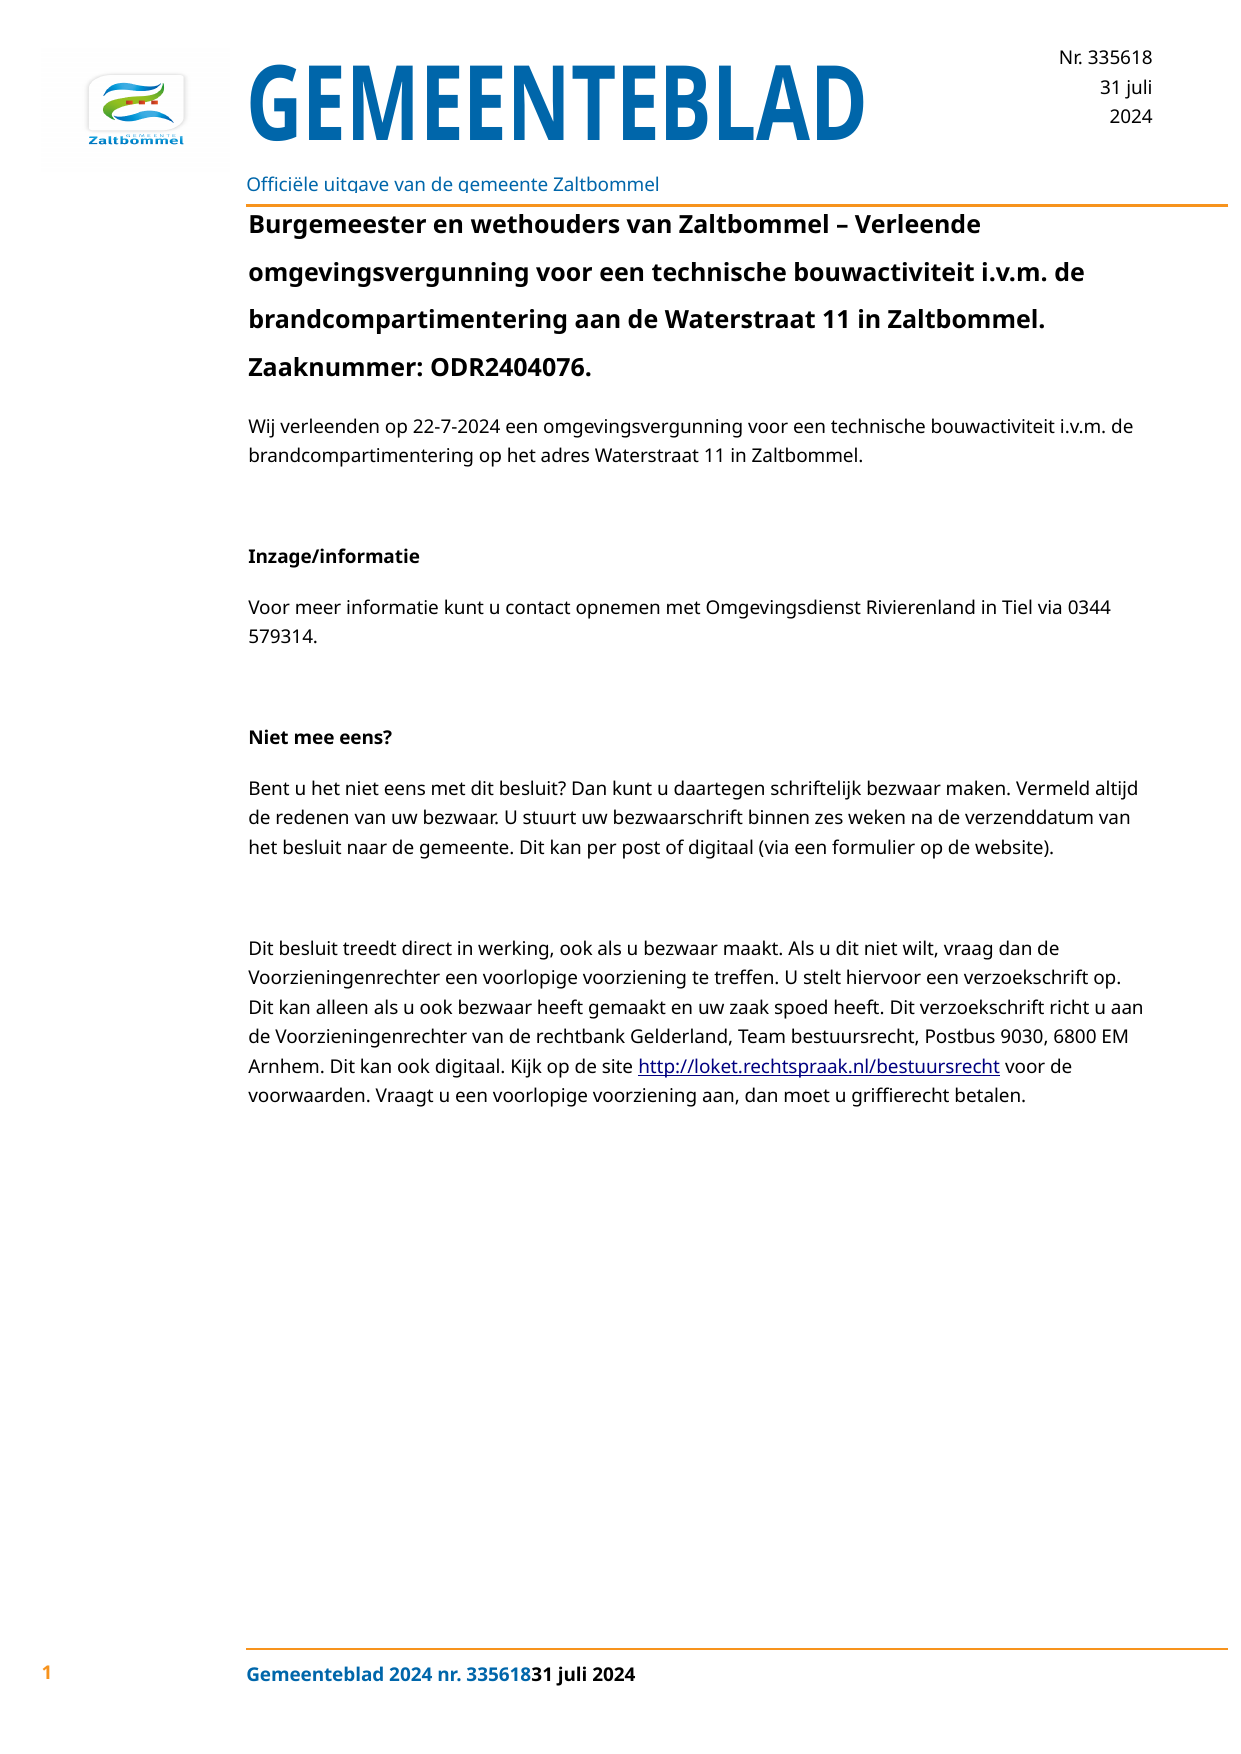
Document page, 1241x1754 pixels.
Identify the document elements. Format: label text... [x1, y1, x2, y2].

text Bent u het niet eens met dit besluit? Dan kunt u daartegen schriftelijk bezwaar maken. Vermeld altijd de redenen van uw bezwaar. U stuurt uw bezwaarschrift binnen zes weken na de verzenddatum van het besluit naar de gemeente. Dit kan per post of digitaal (via een formulier op de website). [248, 775, 1152, 860]
text Voor meer informatie kunt u contact opnemen met Omgevingsdienst Rivierenland in Tiel via 0344 579314. [248, 594, 1152, 649]
text Dit besluit treedt direct in werking, ook als u bezwaar maakt. Als u dit niet wilt, vraag dan de Voorzieningenrechter een voorlopige voorziening te treffen. U stelt hiervoor een verzoekschrift op. Dit kan alleen als u ook bezwaar heeft gemaakt en uw zaak spoed heeft. Dit verzoekschrift richt u aan de Voorzieningenrechter van de rechtbank Gelderland, Team bestuursrecht, Postbus 9030, 6800 EM Arnhem. Dit kan ook digitaal. Kijk op de site http://loket.rechtspraak.nl/bestuursrecht voor de voorwaarden. Vraagt u een voorlopige voorziening aan, dan moet u griffierecht betalen. [248, 935, 1152, 1108]
text Burgemeester en wethouders van Zaltbommel – Verleende omgevingsvergunning voor een technische bouwactiviteit i.v.m. de brandcompartimentering aan de Waterstraat 11 in Zaltbommel. Zaaknummer: ODR2404076. [248, 207, 1152, 384]
text Inzage/informatie [248, 543, 1152, 569]
text Wij verleenden op 22-7-2024 een omgevingsvergunning voor een technische bouwactiviteit i.v.m. de brandcompartimentering op het adres Waterstraat 11 in Zaltbommel. [248, 413, 1152, 468]
picture [41, 47, 231, 172]
text Niet mee eens? [248, 724, 1152, 750]
